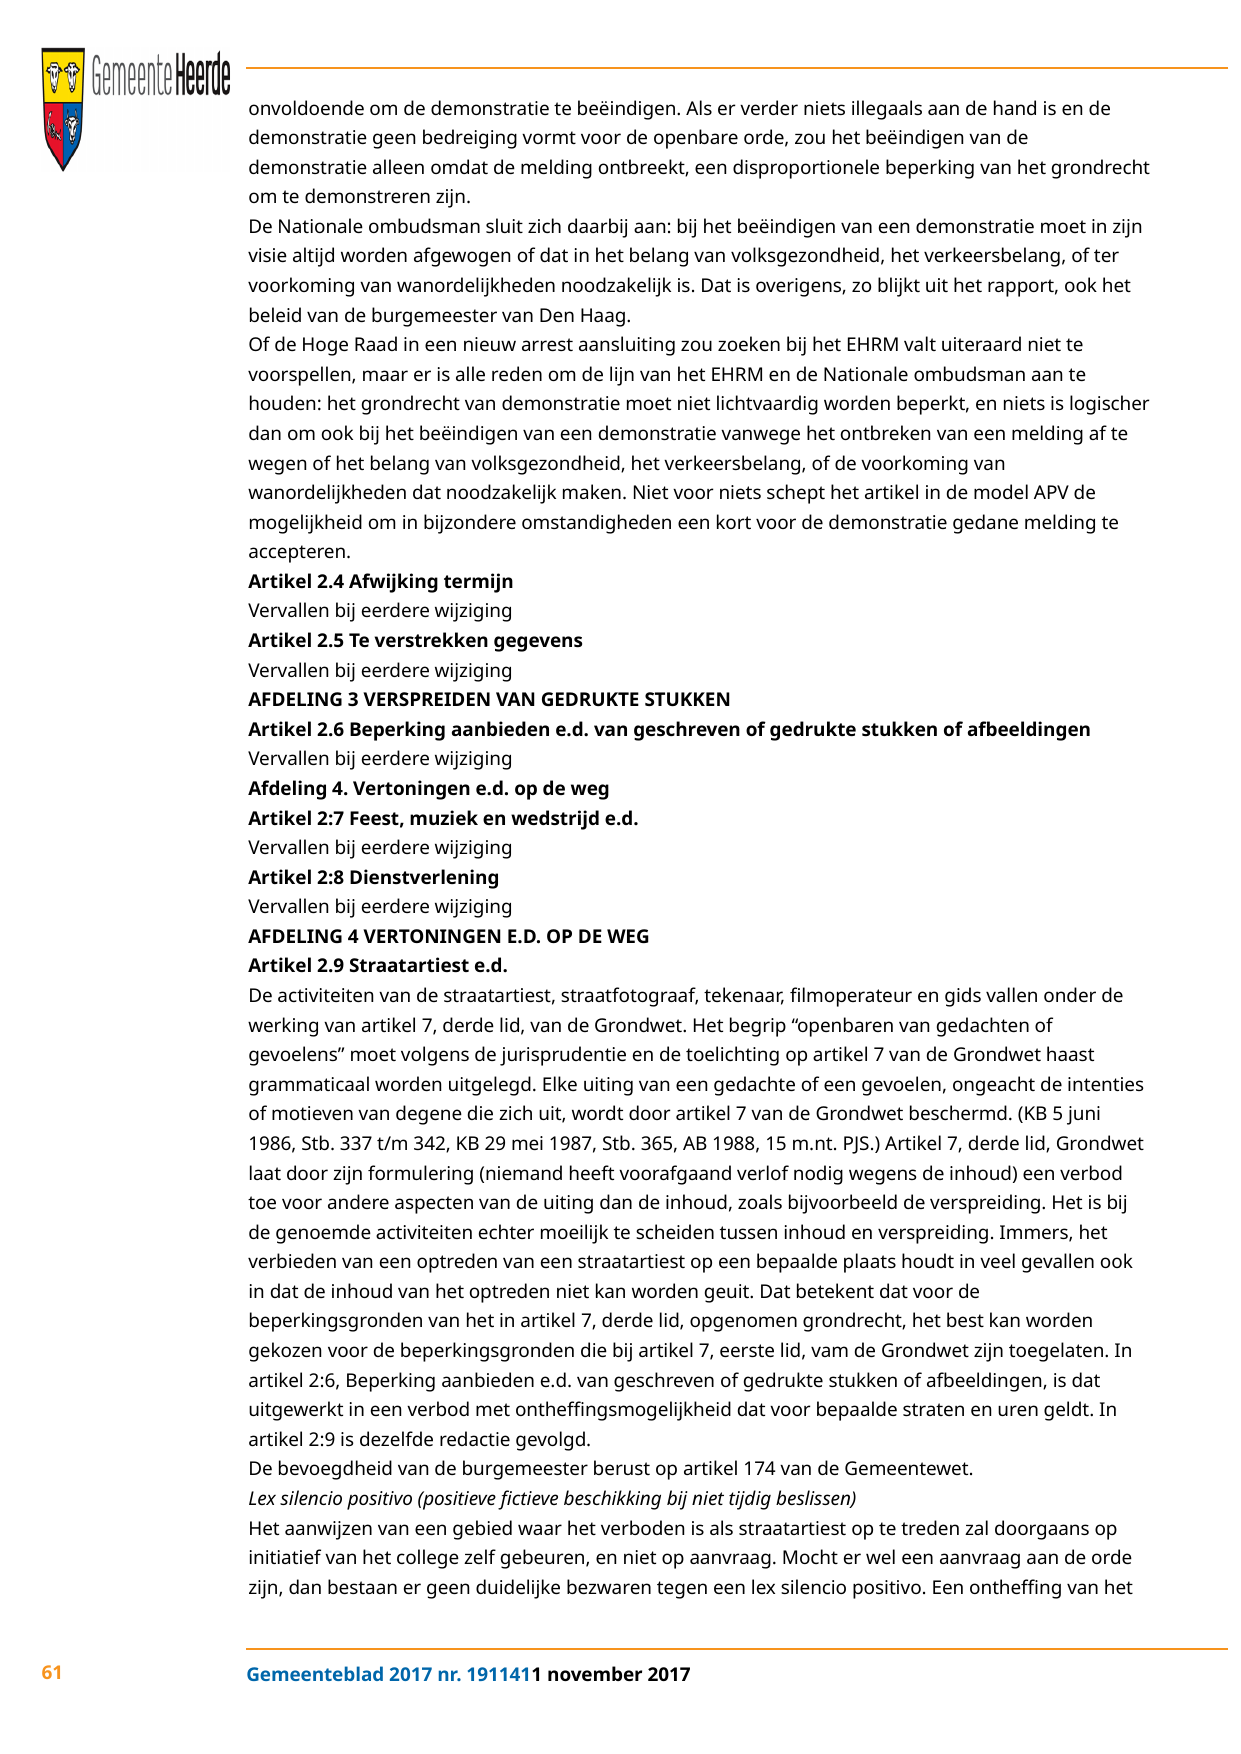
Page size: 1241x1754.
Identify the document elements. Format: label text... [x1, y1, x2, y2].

text Artikel 2:8 Dienstverlening [248, 864, 1152, 890]
text Artikel 2.6 Beperking aanbieden e.d. van geschreven of gedrukte stukken of afbeeldingen [248, 716, 1152, 742]
text Vervallen bij eerdere wijziging [248, 746, 1152, 771]
picture [41, 47, 231, 172]
text Artikel 2:7 Feest, muziek en wedstrijd e.d. [248, 805, 1152, 831]
text De activiteiten van de straatartiest, straatfotograaf, tekenaar, filmoperateur en gids vallen onder de werking van artikel 7, derde lid, van de Grondwet. Het begrip “openbaren van gedachten of gevoelens” moet volgens de jurisprudentie en de toelichting op artikel 7 van de Grondwet haast grammaticaal worden uitgelegd. Elke uiting van een gedachte of een gevoelen, ongeacht de intenties of motieven van degene die zich uit, wordt door artikel 7 van de Grondwet beschermd. (KB 5 juni 1986, Stb. 337 t/m 342, KB 29 mei 1987, Stb. 365, AB 1988, 15 m.nt. PJS.) Artikel 7, derde lid, Grondwet laat door zijn formulering (niemand heeft voorafgaand verlof nodig wegens de inhoud) een verbod toe voor andere aspecten van de uiting dan de inhoud, zoals bijvoorbeeld de verspreiding. Het is bij de genoemde activiteiten echter moeilijk te scheiden tussen inhoud en verspreiding. Immers, het verbieden van een optreden van een straatartiest op een bepaalde plaats houdt in veel gevallen ook in dat de inhoud van het optreden niet kan worden geuit. Dat betekent dat voor de beperkingsgronden van het in artikel 7, derde lid, opgenomen grondrecht, het best kan worden gekozen voor de beperkingsgronden die bij artikel 7, eerste lid, vam de Grondwet zijn toegelaten. In artikel 2:6, Beperking aanbieden e.d. van geschreven of gedrukte stukken of afbeeldingen, is dat uitgewerkt in een verbod met ontheffingsmogelijkheid dat voor bepaalde straten en uren geldt. In artikel 2:9 is dezelfde redactie gevolgd. [248, 982, 1152, 1452]
text De Nationale ombudsman sluit zich daarbij aan: bij het beëindigen van een demonstratie moet in zijn visie altijd worden afgewogen of dat in het belang van volksgezondheid, het verkeersbelang, of ter voorkoming van wanordelijkheden noodzakelijk is. Dat is overigens, zo blijkt uit het rapport, ook het beleid van de burgemeester van Den Haag. [248, 213, 1152, 328]
text De bevoegdheid van de burgemeester berust op artikel 174 van de Gemeentewet. [248, 1456, 1152, 1481]
text AFDELING 4 VERTONINGEN E.D. OP DE WEG [248, 923, 1152, 949]
text Afdeling 4. Vertoningen e.d. op de weg [248, 775, 1152, 801]
text Vervallen bij eerdere wijziging [248, 657, 1152, 683]
text Vervallen bij eerdere wijziging [248, 598, 1152, 623]
text Artikel 2.5 Te verstrekken gegevens [248, 627, 1152, 653]
text Of de Hoge Raad in een nieuw arrest aansluiting zou zoeken bij het EHRM valt uiteraard niet te voorspellen, maar er is alle reden om de lijn van het EHRM en de Nationale ombudsman aan te houden: het grondrecht van demonstratie moet niet lichtvaardig worden beperkt, en niets is logischer dan om ook bij het beëindigen van een demonstratie vanwege het ontbreken van een melding af te wegen of het belang van volksgezondheid, het verkeersbelang, of de voorkoming van wanordelijkheden dat noodzakelijk maken. Niet voor niets schept het artikel in de model APV de mogelijkheid om in bijzondere omstandigheden een kort voor de demonstratie gedane melding te accepteren. [248, 331, 1152, 564]
text AFDELING 3 VERSPREIDEN VAN GEDRUKTE STUKKEN [248, 686, 1152, 712]
text Het aanwijzen van een gebied waar het verboden is als straatartiest op te treden zal doorgaans op initiatief van het college zelf gebeuren, en niet op aanvraag. Mocht er wel een aanvraag aan de orde zijn, dan bestaan er geen duidelijke bezwaren tegen een lex silencio positivo. Een ontheffing van het [248, 1515, 1152, 1600]
text Lex silencio positivo (positieve fictieve beschikking bij niet tijdig beslissen) [248, 1485, 1152, 1511]
text Vervallen bij eerdere wijziging [248, 834, 1152, 860]
text onvoldoende om de demonstratie te beëindigen. Als er verder niets illegaals aan de hand is en de demonstratie geen bedreiging vormt voor de openbare orde, zou het beëindigen van de demonstratie alleen omdat de melding ontbreekt, een disproportionele beperking van het grondrecht om te demonstreren zijn. [248, 95, 1152, 209]
text Artikel 2.9 Straatartiest e.d. [248, 953, 1152, 978]
text Artikel 2.4 Afwijking termijn [248, 568, 1152, 594]
text Vervallen bij eerdere wijziging [248, 893, 1152, 919]
